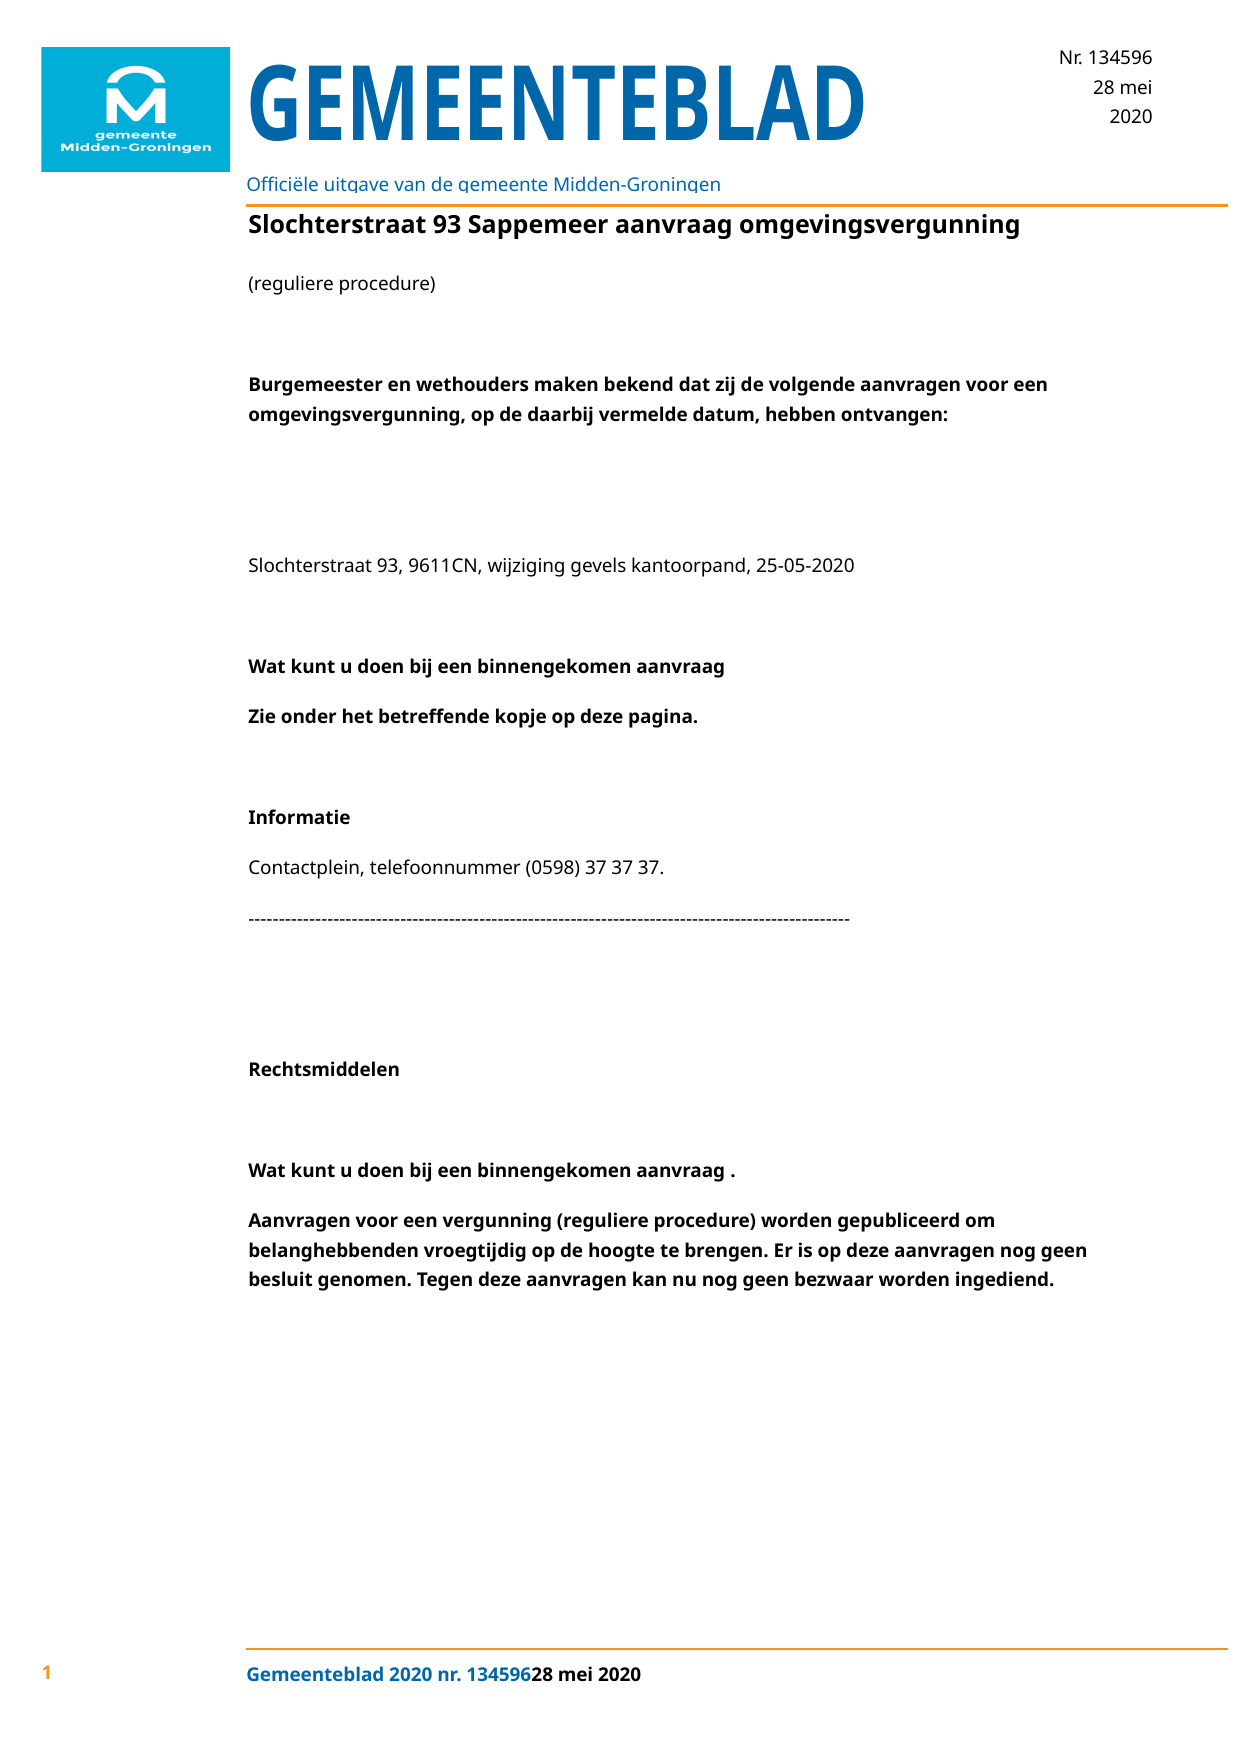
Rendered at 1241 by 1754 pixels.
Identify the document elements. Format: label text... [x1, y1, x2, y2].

text Zie onder het betreffende kopje op deze pagina. [248, 703, 1152, 729]
text Contactplein, telefoonnummer (0598) 37 37 37. [248, 854, 1152, 880]
text Slochterstraat 93 Sappemeer aanvraag omgevingsvergunning [248, 207, 1152, 241]
text Rechtsmiddelen [248, 1056, 1152, 1082]
text Wat kunt u doen bij een binnengekomen aanvraag [248, 653, 1152, 678]
text Wat kunt u doen bij een binnengekomen aanvraag . [248, 1157, 1152, 1183]
text --------------------------------------------------------------------------------------------------- [248, 905, 1152, 931]
text Burgemeester en wethouders maken bekend dat zij de volgende aanvragen voor een omgevingsvergunning, op de daarbij vermelde datum, hebben ontvangen: [248, 371, 1152, 426]
text (reguliere procedure) [248, 270, 1152, 296]
text Slochterstraat 93, 9611CN, wijziging gevels kantoorpand, 25-05-2020 [248, 552, 1152, 578]
text Aanvragen voor een vergunning (reguliere procedure) worden gepubliceerd om belanghebbenden vroegtijdig op de hoogte te brengen. Er is op deze aanvragen nog geen besluit genomen. Tegen deze aanvragen kan nu nog geen bezwaar worden ingediend. [248, 1207, 1152, 1292]
picture [184, 146, 190, 153]
picture [108, 66, 164, 82]
picture [107, 89, 165, 122]
text Informatie [248, 804, 1152, 830]
